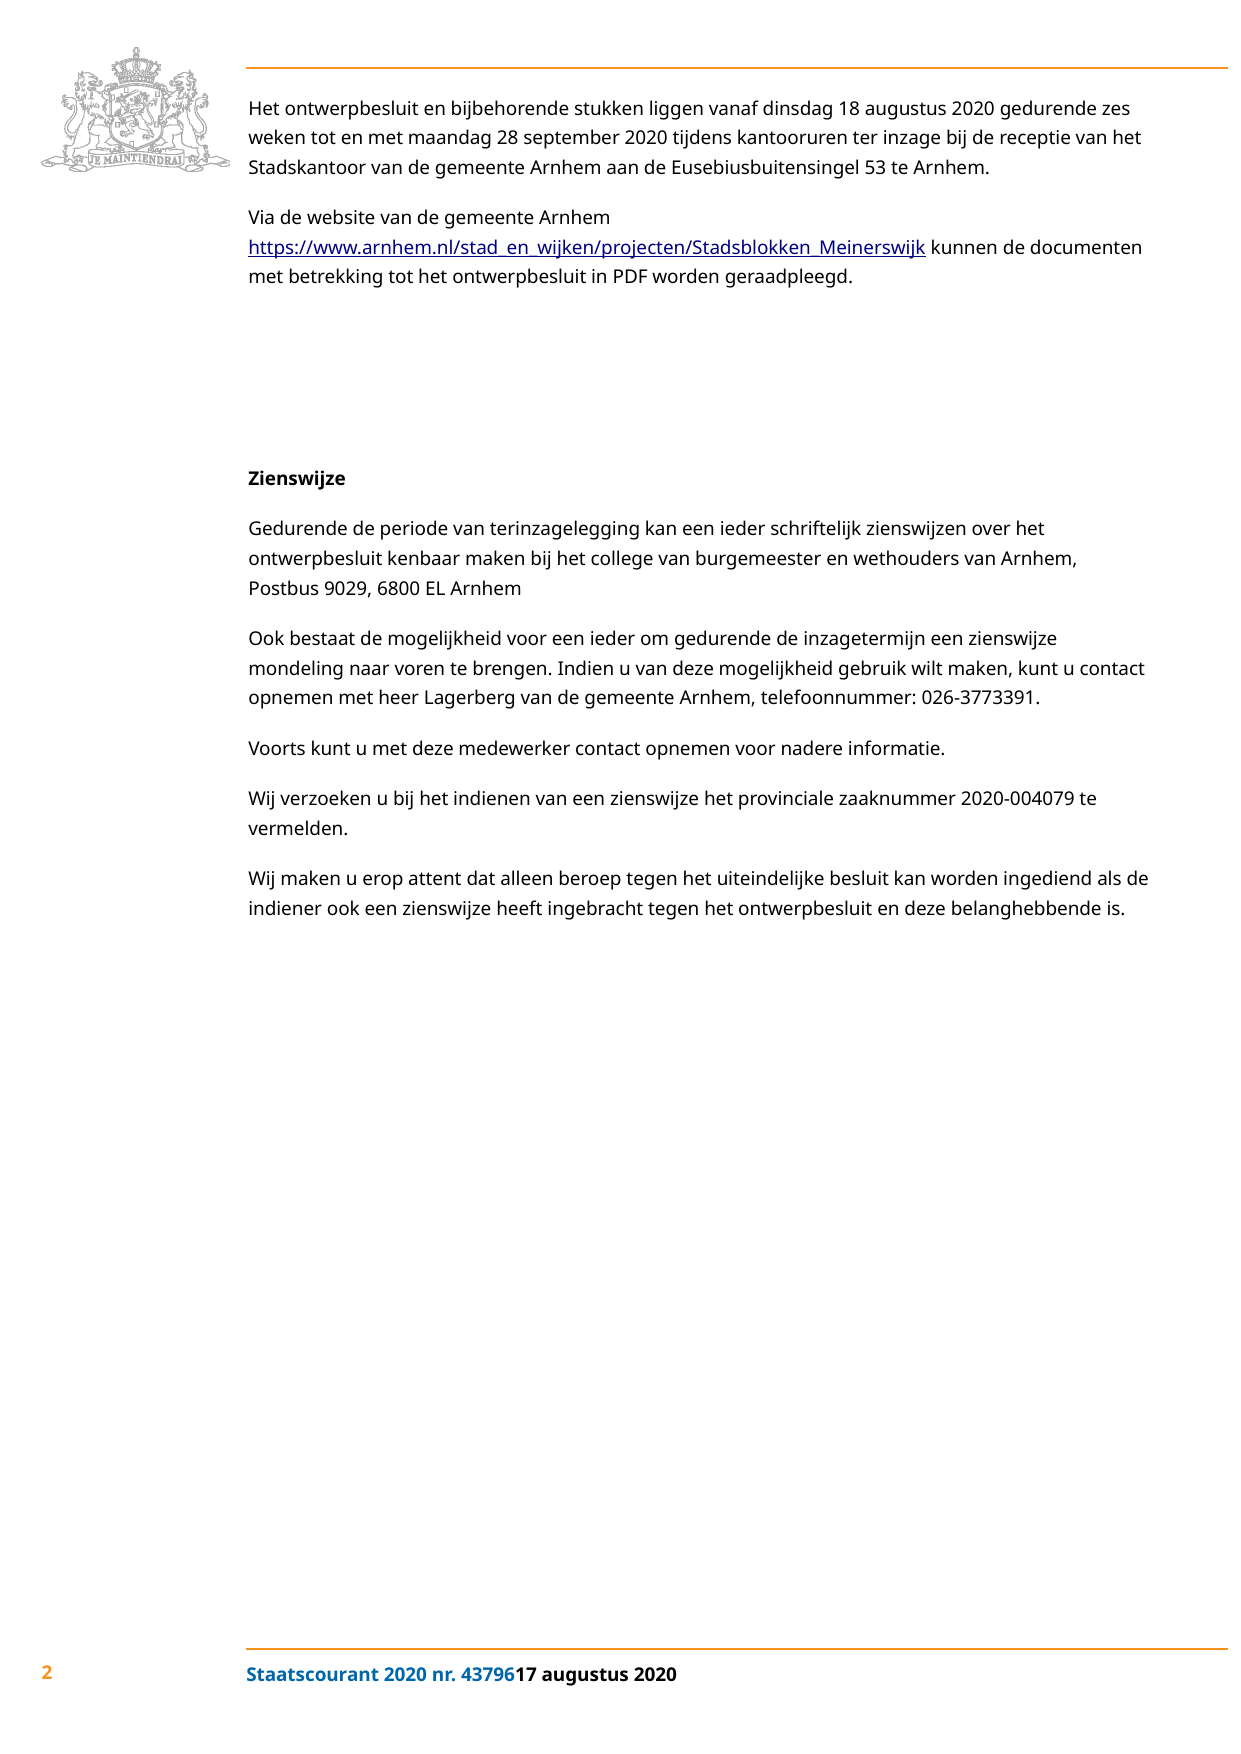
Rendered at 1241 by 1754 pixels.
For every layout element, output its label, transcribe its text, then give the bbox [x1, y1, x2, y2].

text Voorts kunt u met deze medewerker contact opnemen voor nadere informatie. [248, 735, 1152, 761]
text Ook bestaat de mogelijkheid voor een ieder om gedurende de inzagetermijn een zienswijze mondeling naar voren te brengen. Indien u van deze mogelijkheid gebruik wilt maken, kunt u contact opnemen met heer Lagerberg van de gemeente Arnhem, telefoonnummer: 026-3773391. [248, 625, 1152, 710]
text Wij maken u erop attent dat alleen beroep tegen het uiteindelijke besluit kan worden ingediend als de indiener ook een zienswijze heeft ingebracht tegen het ontwerpbesluit en deze belanghebbende is. [248, 865, 1152, 921]
picture [41, 47, 231, 172]
text Zienswijze [248, 465, 1152, 491]
text Gedurende de periode van terinzagelegging kan een ieder schriftelijk zienswijzen over het ontwerpbesluit kenbaar maken bij het college van burgemeester en wethouders van Arnhem, Postbus 9029, 6800 EL Arnhem [248, 516, 1152, 601]
text Wij verzoeken u bij het indienen van een zienswijze het provinciale zaaknummer 2020-004079 te vermelden. [248, 785, 1152, 841]
text Het ontwerpbesluit en bijbehorende stukken liggen vanaf dinsdag 18 augustus 2020 gedurende zes weken tot en met maandag 28 september 2020 tijdens kantooruren ter inzage bij de receptie van het Stadskantoor van de gemeente Arnhem aan de Eusebiusbuitensingel 53 te Arnhem. [248, 95, 1152, 180]
text Via de website van de gemeente Arnhem https://www.arnhem.nl/stad_en_wijken/projecten/Stadsblokken_Meinerswijk kunnen de documenten met betrekking tot het ontwerpbesluit in PDF worden geraadpleegd. [248, 204, 1152, 289]
